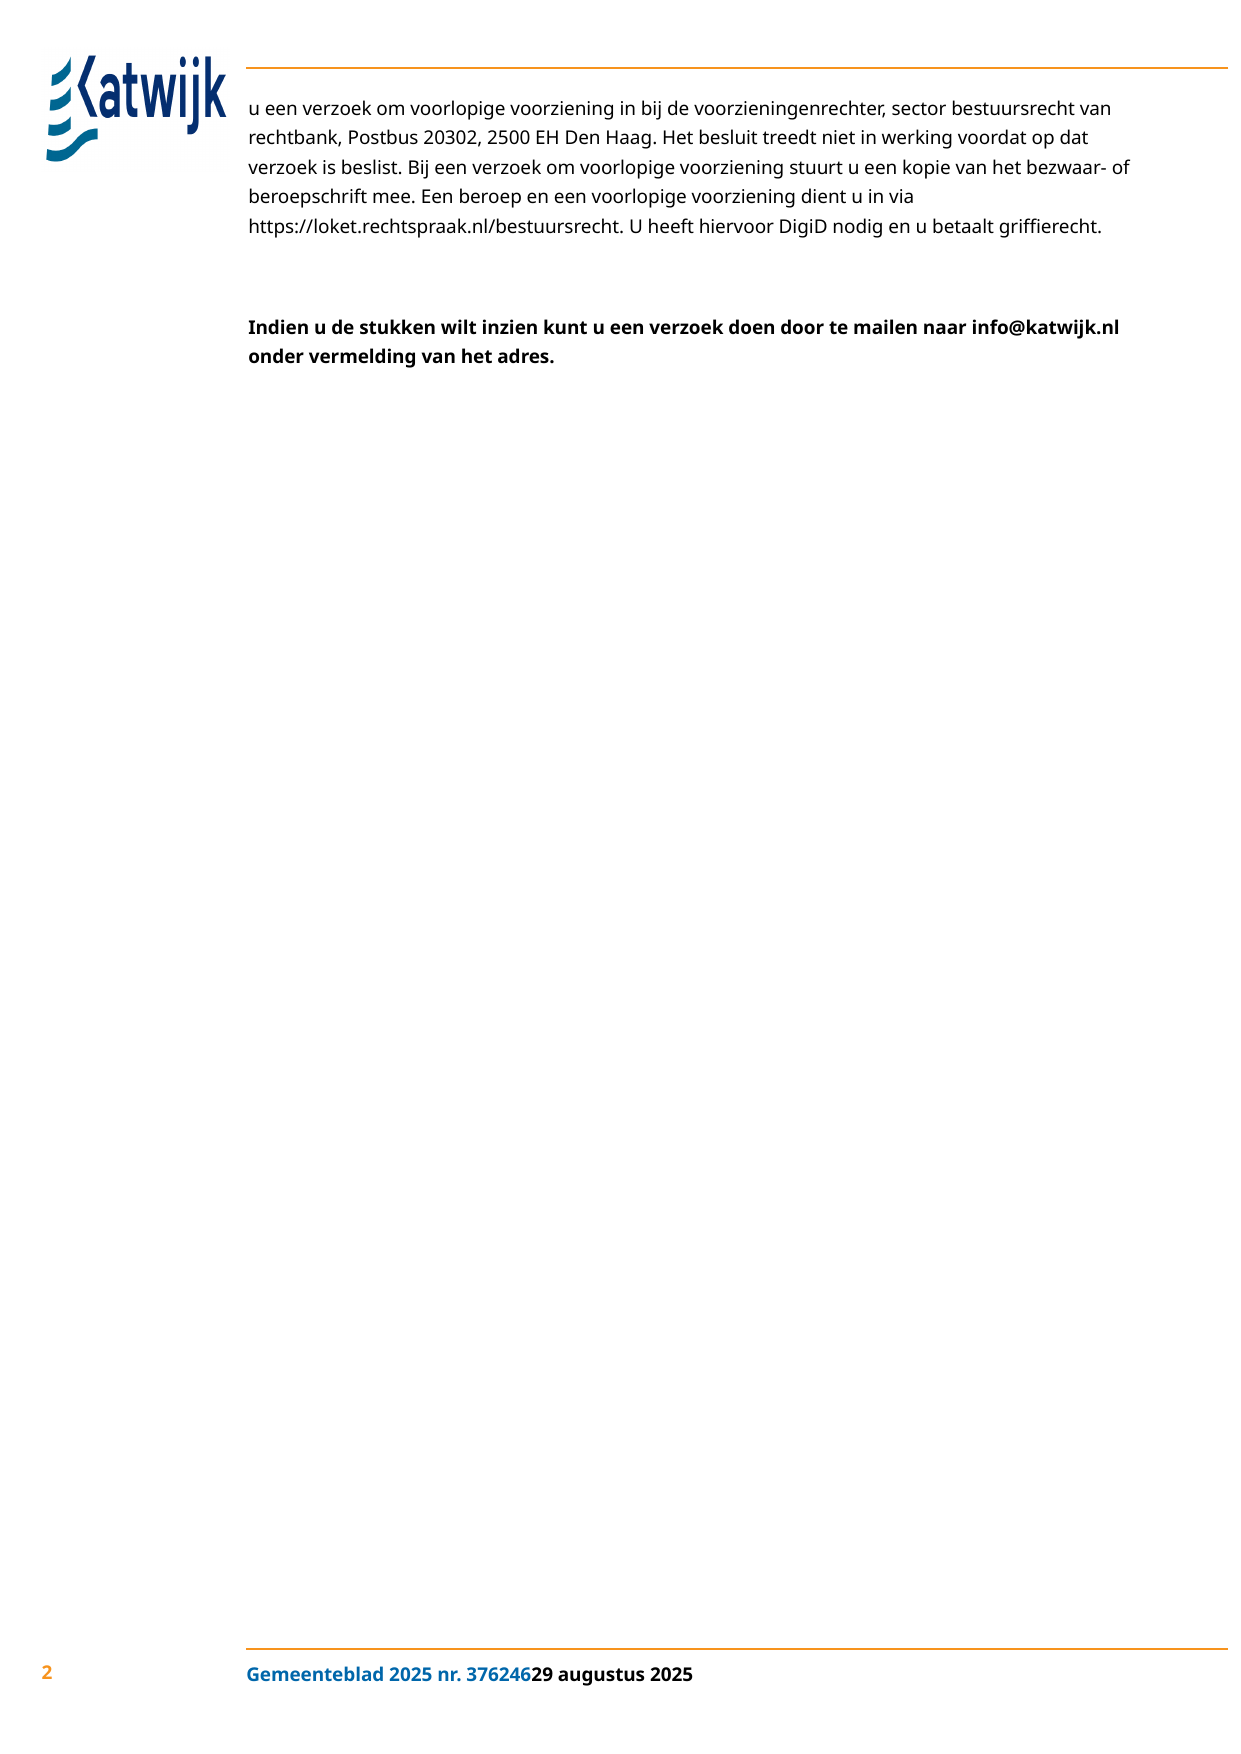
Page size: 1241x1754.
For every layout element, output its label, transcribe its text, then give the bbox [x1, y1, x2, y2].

picture [41, 47, 231, 172]
text u een verzoek om voorlopige voorziening in bij de voorzieningenrechter, sector bestuursrecht van rechtbank, Postbus 20302, 2500 EH Den Haag. Het besluit treedt niet in werking voordat op dat verzoek is beslist. Bij een verzoek om voorlopige voorziening stuurt u een kopie van het bezwaar- of beroepschrift mee. Een beroep en een voorlopige voorziening dient u in via https://loket.rechtspraak.nl/bestuursrecht. U heeft hiervoor DigiD nodig en u betaalt griffierecht. [248, 95, 1152, 239]
text Indien u de stukken wilt inzien kunt u een verzoek doen door te mailen naar info@katwijk.nl onder vermelding van het adres. [248, 314, 1152, 369]
